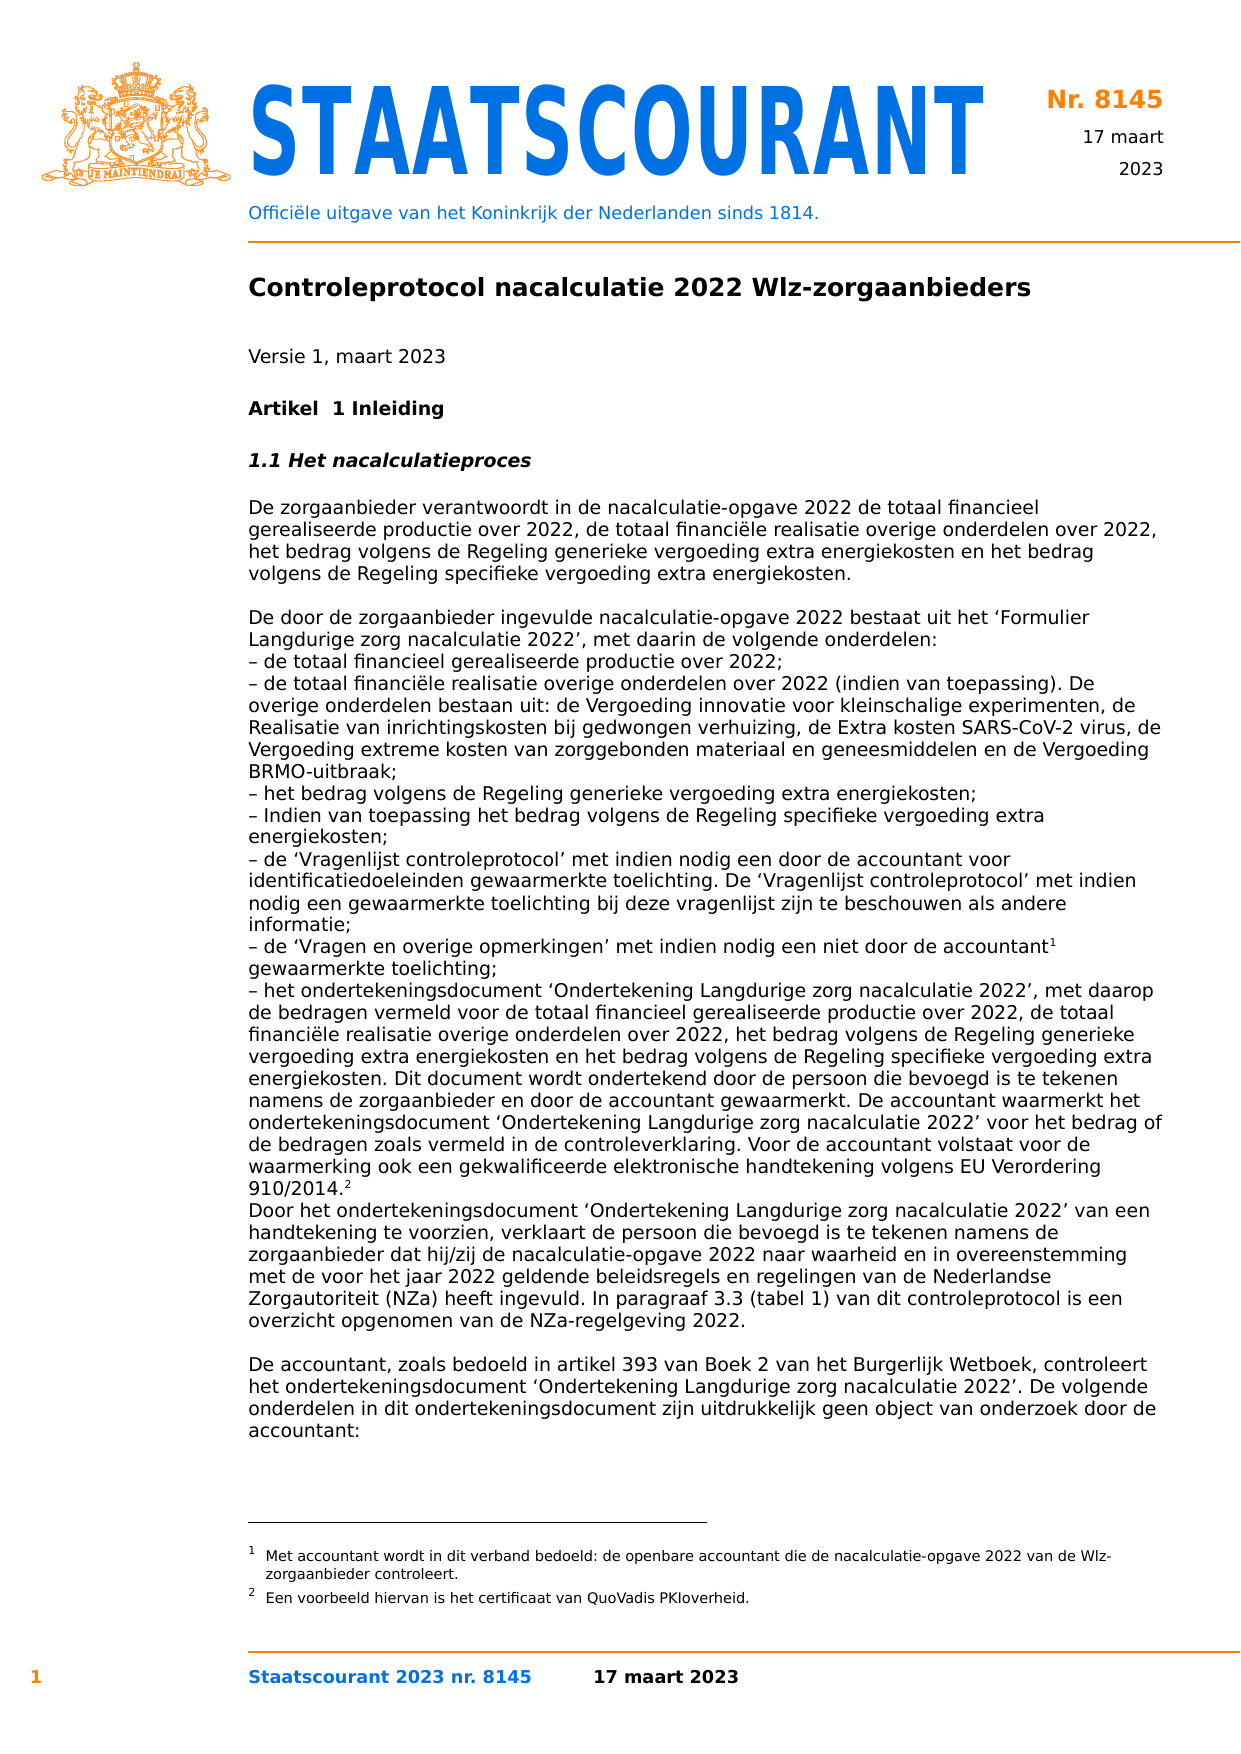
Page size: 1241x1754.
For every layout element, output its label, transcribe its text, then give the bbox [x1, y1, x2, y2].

table_header [25, 62, 248, 241]
text Door het ondertekeningsdocument ‘Ondertekening Langdurige zorg nacalculatie 2022’ van een handtekening te voorzien, verklaart de persoon die bevoegd is te tekenen namens de zorgaanbieder dat hij/zij de nacalculatie-opgave 2022 naar waarheid en in overeenstemming met de voor het jaar 2022 geldende beleidsregels en regelingen van de Nederlandse Zorgautoriteit (NZa) heeft ingevuld. In paragraaf 3.3 (tabel 1) van dit controleprotocol is een overzicht opgenomen van de NZa-regelgeving 2022. [248, 1200, 1163, 1332]
text – het bedrag volgens de Regeling generieke vergoeding extra energiekosten; [248, 782, 1163, 804]
table_cell Officiële uitgave van het Koninkrijk der Nederlanden sinds 1814. [248, 203, 1240, 241]
subtitle 1.1 Het nacalculatieproces [248, 450, 1163, 472]
text – de totaal financiële realisatie overige onderdelen over 2022 (indien van toepassing). De overige onderdelen bestaan uit: de Vergoeding innovatie voor kleinschalige experimenten, de Realisatie van inrichtingskosten bij gedwongen verhuizing, de Extra kosten SARS-CoV-2 virus, de Vergoeding extreme kosten van zorggebonden materiaal en geneesmiddelen en de Vergoeding BRMO-uitbraak; [248, 673, 1163, 782]
table_header Nr. 8145 [998, 62, 1240, 121]
picture [41, 62, 231, 186]
text Met accountant wordt in dit verband bedoeld: de openbare accountant die de nacalculatie-opgave 2022 van de Wlz-zorgaanbieder controleert. [248, 1544, 1163, 1583]
text – de ‘Vragen en overige opmerkingen’ met indien nodig een niet door de accountant gewaarmerkte toelichting; [248, 936, 1163, 980]
text De door de zorgaanbieder ingevulde nacalculatie-opgave 2022 bestaat uit het ‘Formulier Langdurige zorg nacalculatie 2022’, met daarin de volgende onderdelen: [248, 607, 1163, 651]
subtitle Artikel 1 Inleiding [248, 398, 1163, 420]
text – de ‘Vragenlijst controleprotocol’ met indien nodig een door de accountant voor identificatiedoeleinden gewaarmerkte toelichting. De ‘Vragenlijst controleprotocol’ met indien nodig een gewaarmerkte toelichting bij deze vragenlijst zijn te beschouwen als andere informatie; [248, 848, 1163, 936]
text De accountant, zoals bedoeld in artikel 393 van Boek 2 van het Burgerlijk Wetboek, controleert het ondertekeningsdocument ‘Ondertekening Langdurige zorg nacalculatie 2022’. De volgende onderdelen in dit ondertekeningsdocument zijn uitdrukkelijk geen object van onderzoek door de accountant: [248, 1354, 1163, 1442]
subtitle Controleprotocol nacalculatie 2022 Wlz-zorgaanbieders [248, 273, 1163, 302]
text – het ondertekeningsdocument ‘Ondertekening Langdurige zorg nacalculatie 2022’, met daarop de bedragen vermeld voor de totaal financieel gerealiseerde productie over 2022, de totaal financiële realisatie overige onderdelen over 2022, het bedrag volgens de Regeling generieke vergoeding extra energiekosten en het bedrag volgens de Regeling specifieke vergoeding extra energiekosten. Dit document wordt ondertekend door de persoon die bevoegd is te tekenen namens de zorgaanbieder en door de accountant gewaarmerkt. De accountant waarmerkt het ondertekeningsdocument ‘Ondertekening Langdurige zorg nacalculatie 2022’ voor het bedrag of de bedragen zoals vermeld in de controleverklaring. Voor de accountant volstaat voor de waarmerking ook een gekwalificeerde elektronische handtekening volgens EU Verordering 910/2014. [248, 980, 1163, 1200]
text De zorgaanbieder verantwoordt in de nacalculatie-opgave 2022 de totaal financieel gerealiseerde productie over 2022, de totaal financiële realisatie overige onderdelen over 2022, het bedrag volgens de Regeling generieke vergoeding extra energiekosten en het bedrag volgens de Regeling specifieke vergoeding extra energiekosten. [248, 497, 1163, 585]
table_cell 17 maart [998, 121, 1240, 153]
text Versie 1, maart 2023 [248, 346, 1163, 368]
text Een voorbeeld hiervan is het certificaat van QuoVadis PKIoverheid. [248, 1586, 1163, 1608]
table_cell 2023 [998, 153, 1240, 203]
text – Indien van toepassing het bedrag volgens de Regeling specifieke vergoeding extra energiekosten; [248, 804, 1163, 848]
text – de totaal financieel gerealiseerde productie over 2022; [248, 651, 1163, 673]
table_header STAATSCOURANT [248, 62, 998, 203]
